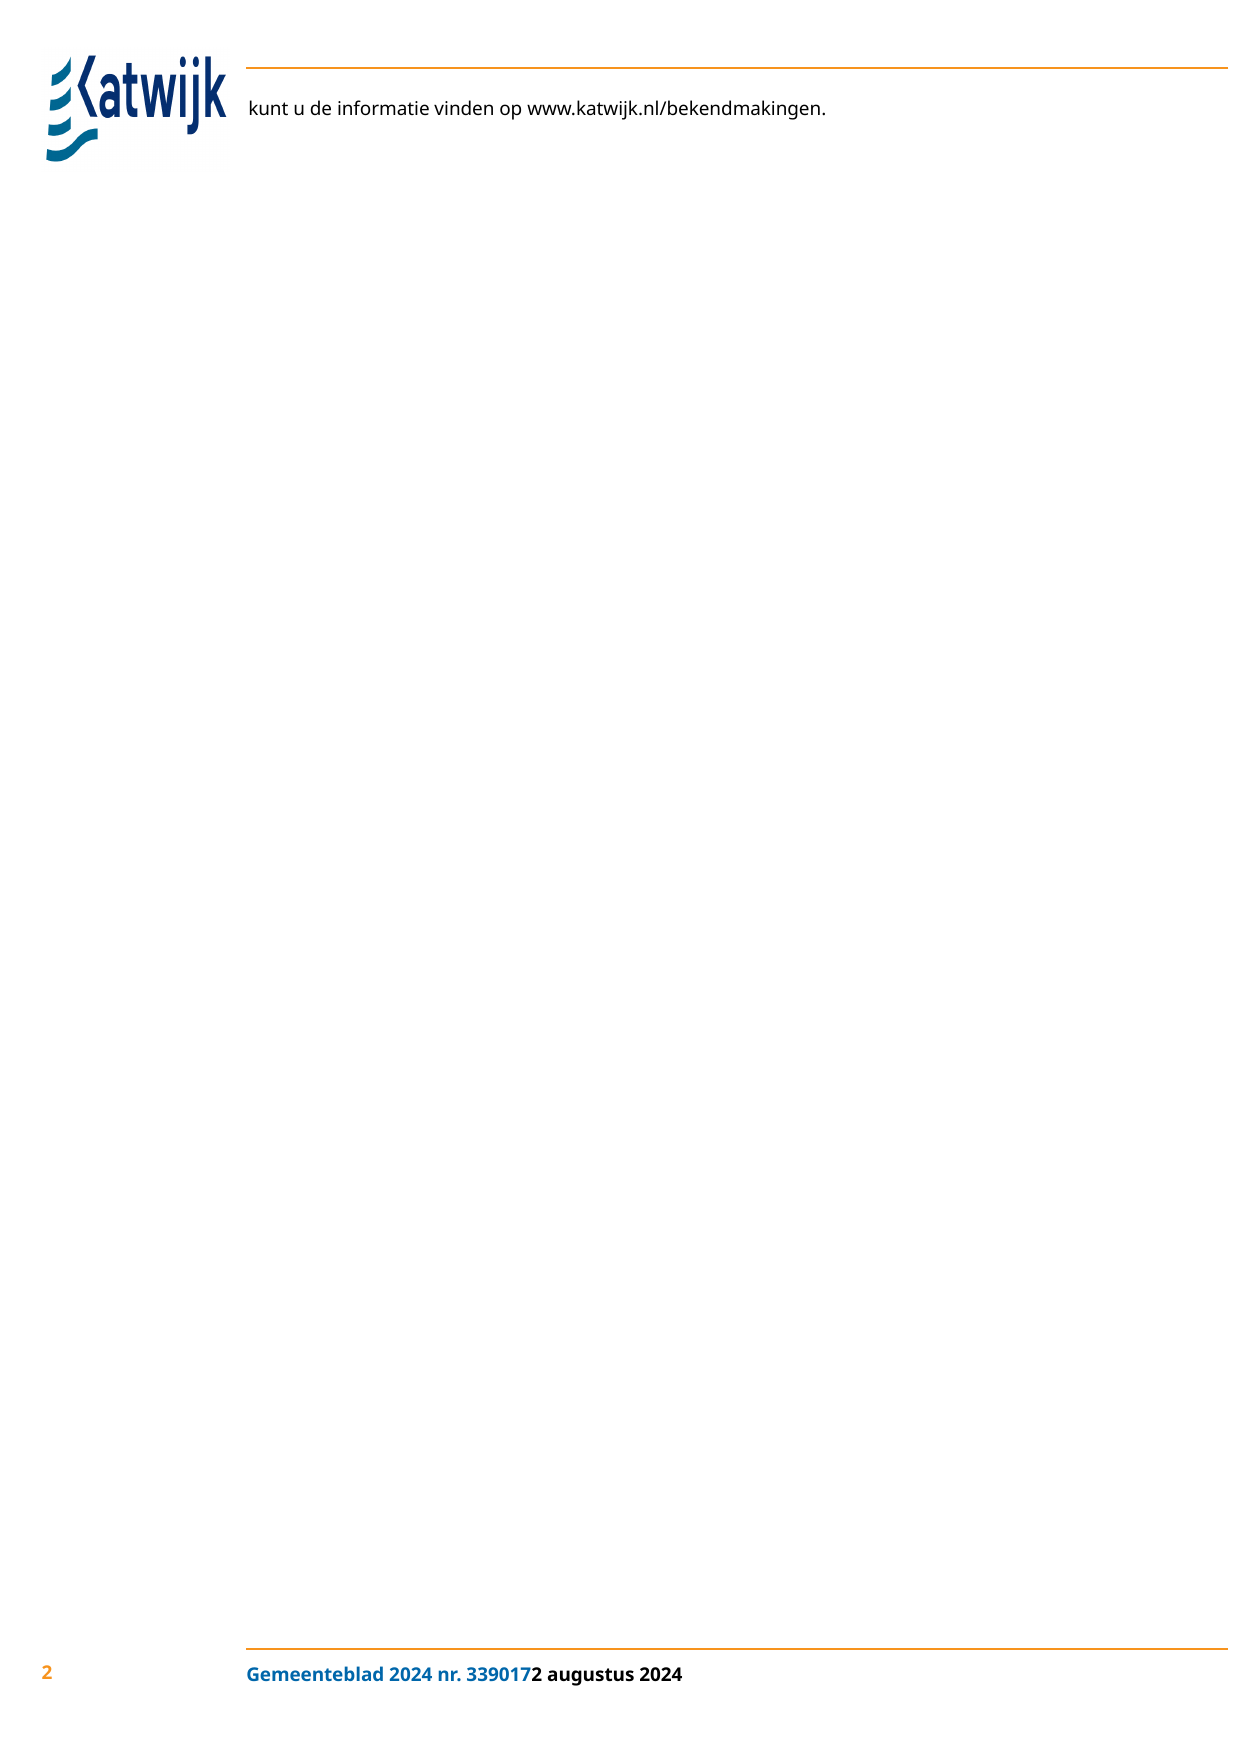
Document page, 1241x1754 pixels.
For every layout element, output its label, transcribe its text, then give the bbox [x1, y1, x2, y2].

picture [41, 47, 231, 172]
text kunt u de informatie vinden op www.katwijk.nl/bekendmakingen. [248, 95, 1152, 121]
